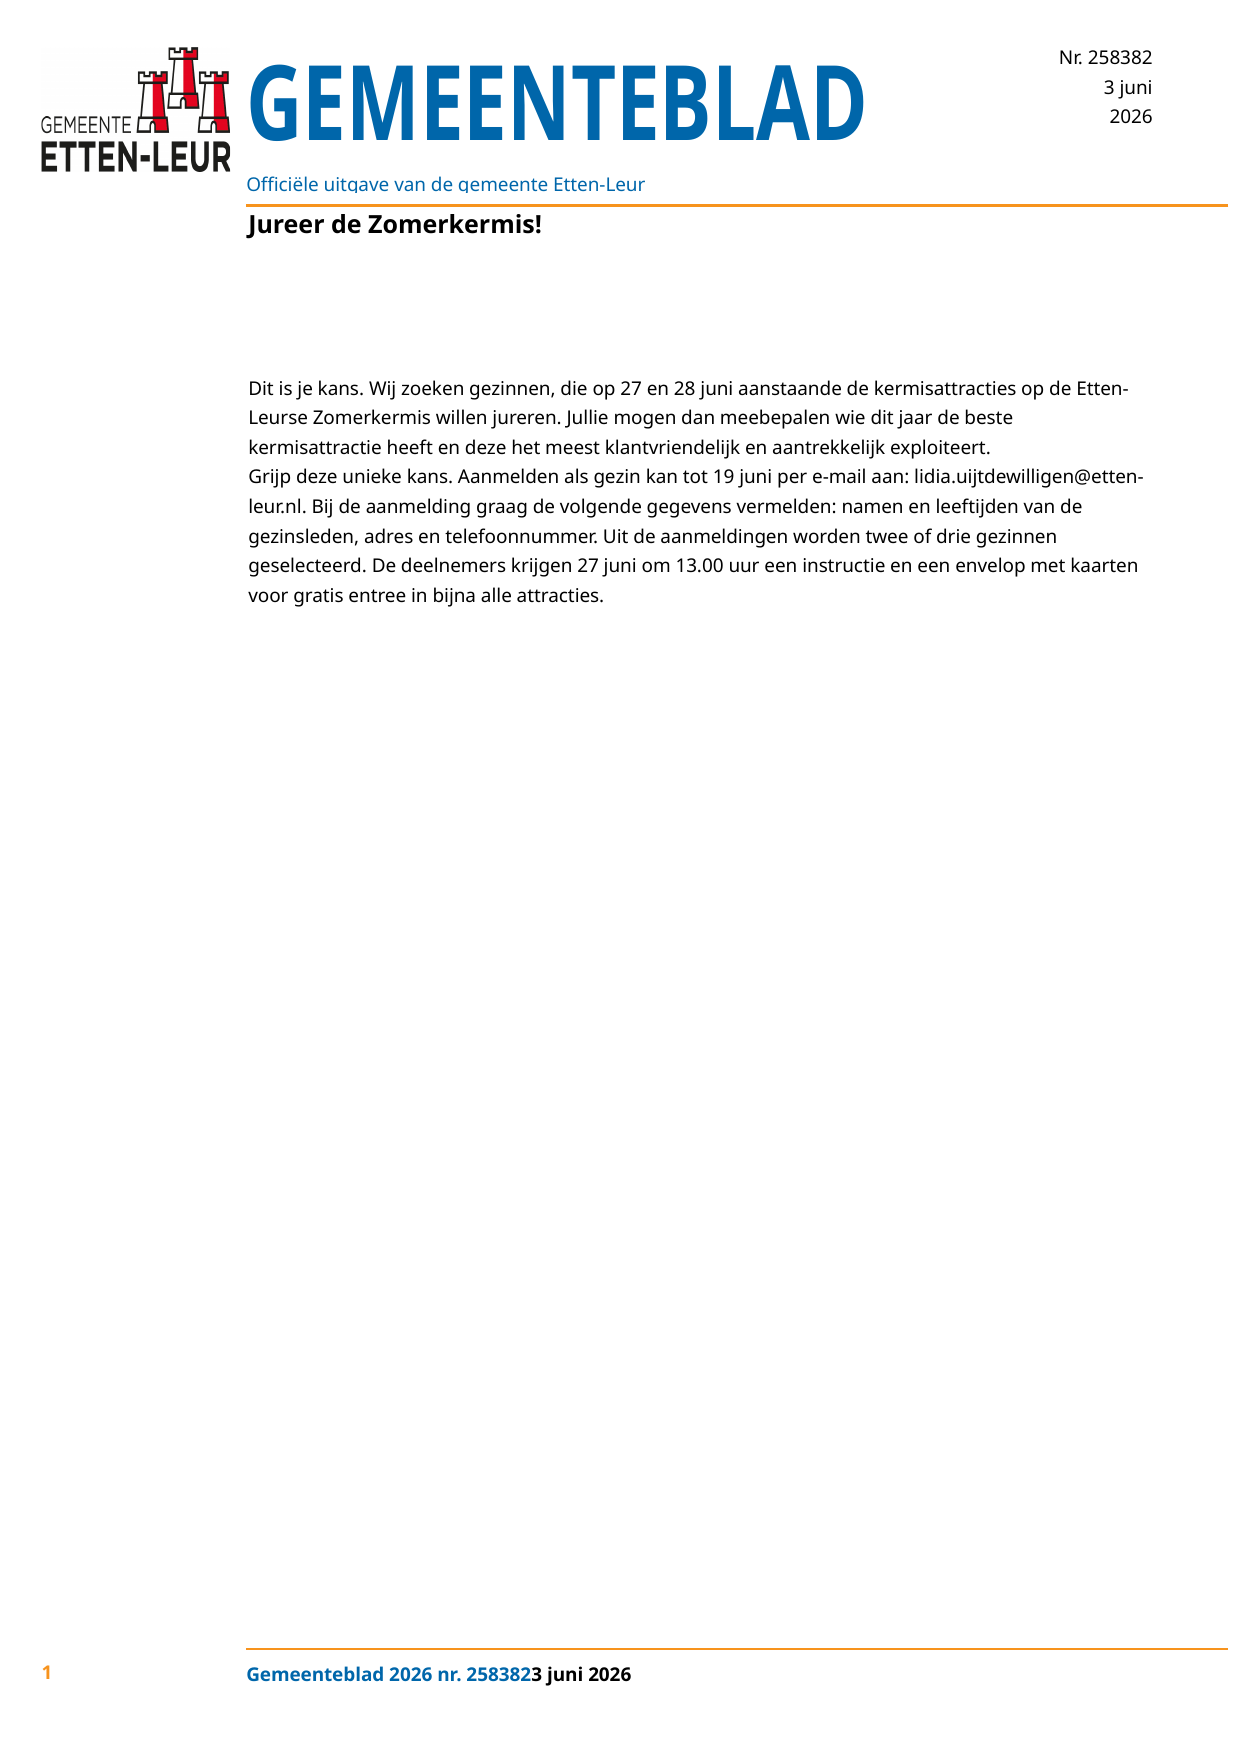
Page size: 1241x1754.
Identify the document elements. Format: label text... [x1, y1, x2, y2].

text Grijp deze unieke kans. Aanmelden als gezin kan tot 19 juni per e-mail aan: lidia.uijtdewilligen@etten-leur.nl. Bij de aanmelding graag de volgende gegevens vermelden: namen en leeftijden van de gezinsleden, adres en telefoonnummer. Uit de aanmeldingen worden twee of drie gezinnen geselecteerd. De deelnemers krijgen 27 juni om 13.00 uur een instructie en een envelop met kaarten voor gratis entree in bijna alle attracties. [248, 464, 1152, 608]
picture [41, 47, 231, 172]
text Dit is je kans. Wij zoeken gezinnen, die op 27 en 28 juni aanstaande de kermisattracties op de Etten-Leurse Zomerkermis willen jureren. Jullie mogen dan meebepalen wie dit jaar de beste kermisattractie heeft en deze het meest klantvriendelijk en aantrekkelijk exploiteert. [248, 375, 1152, 460]
text Jureer de Zomerkermis! [248, 207, 1152, 241]
